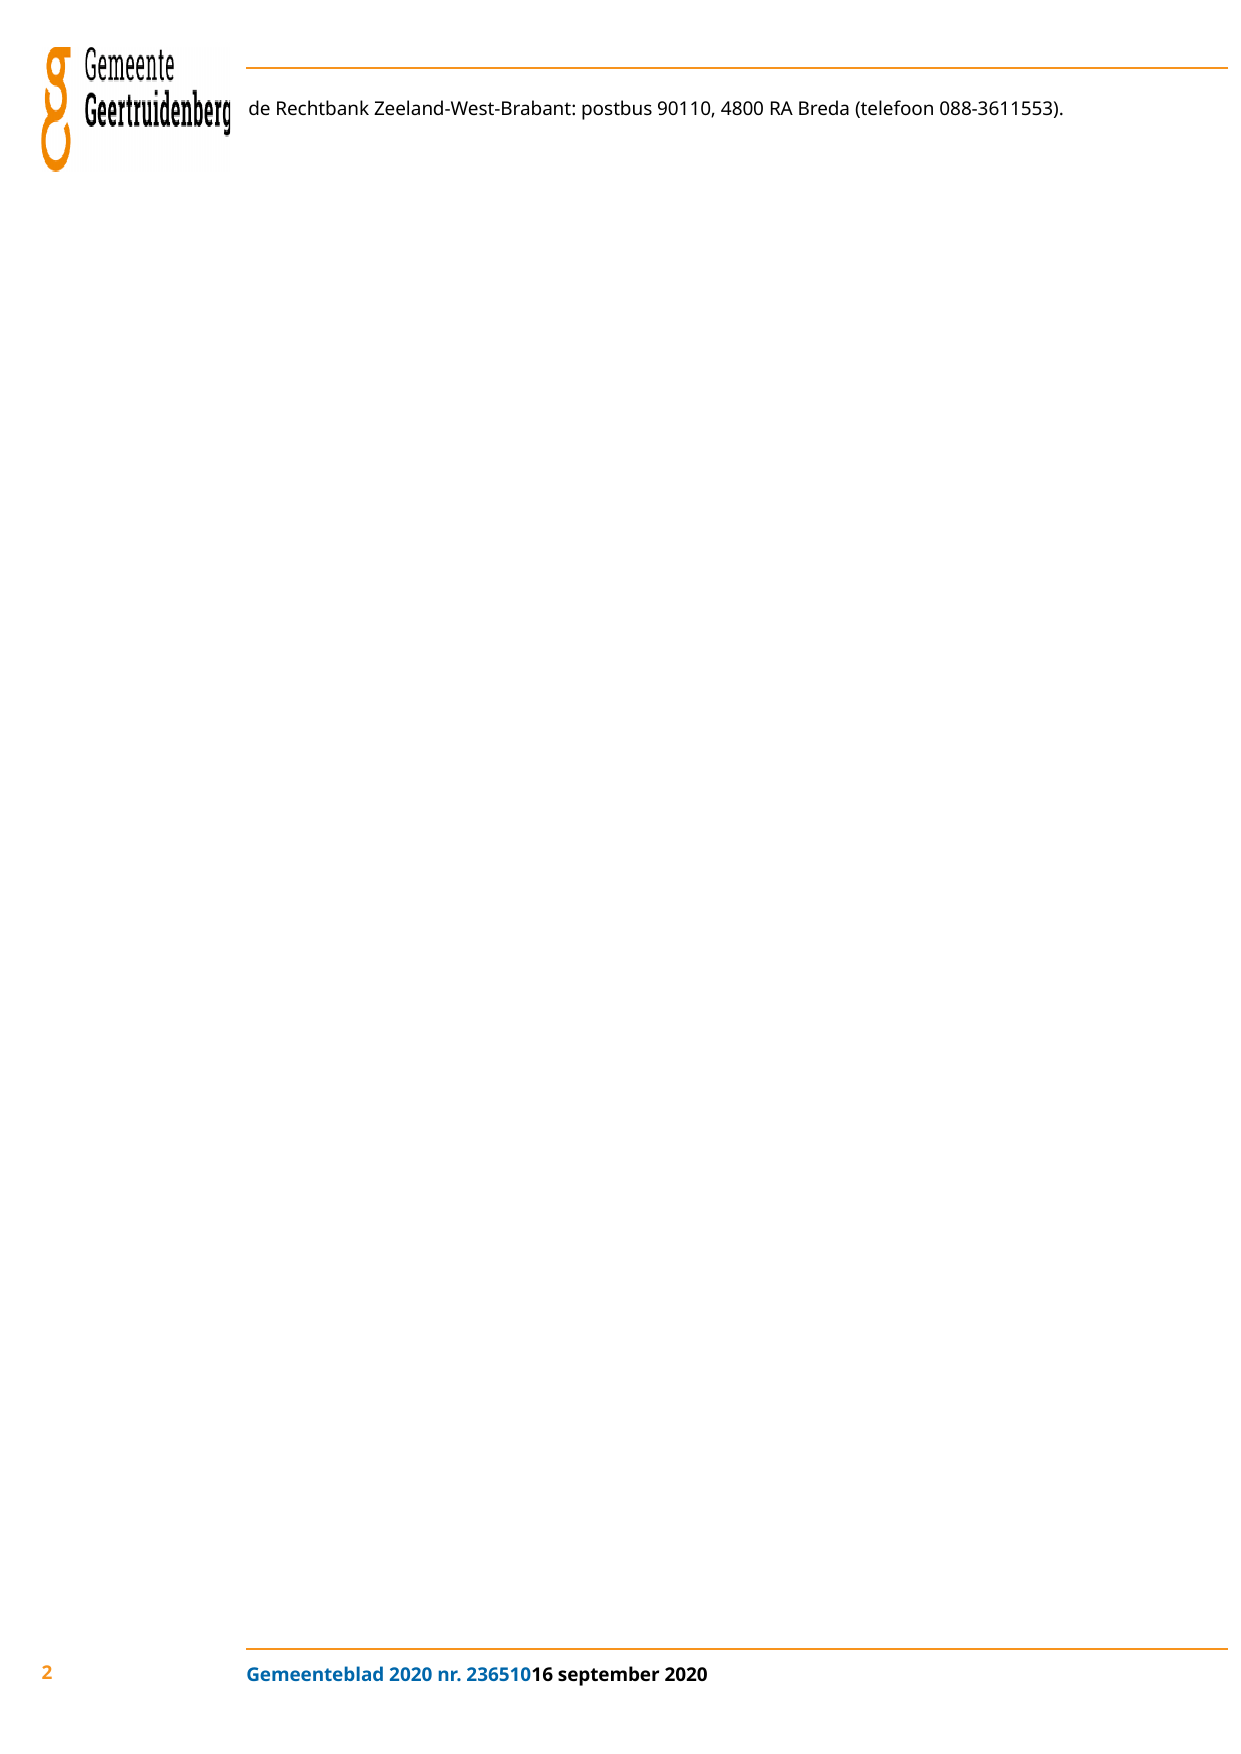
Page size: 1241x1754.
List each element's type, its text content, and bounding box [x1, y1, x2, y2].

text de Rechtbank Zeeland-West-Brabant: postbus 90110, 4800 RA Breda (telefoon 088-3611553). [248, 95, 1152, 121]
picture [41, 47, 231, 172]
